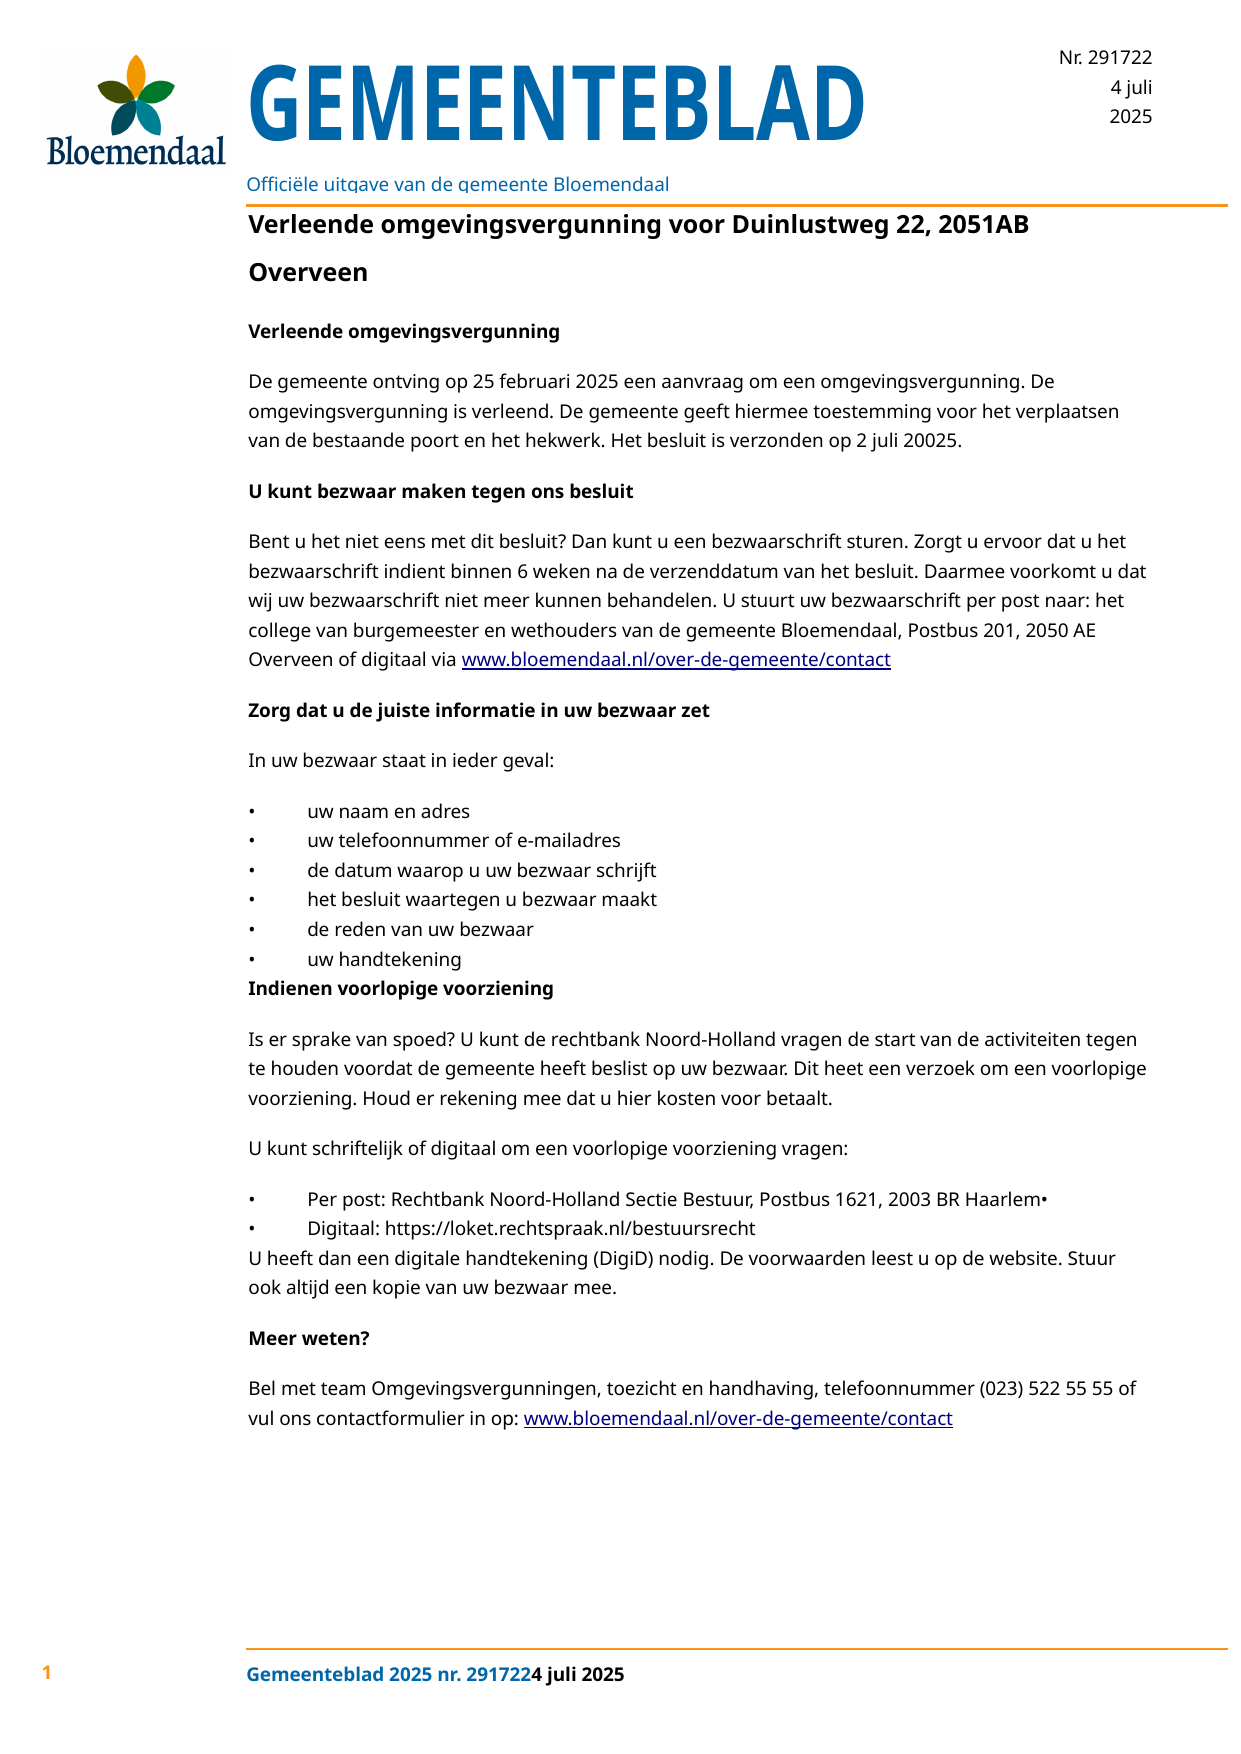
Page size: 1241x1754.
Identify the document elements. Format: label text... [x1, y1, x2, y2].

text Bent u het niet eens met dit besluit? Dan kunt u een bezwaarschrift sturen. Zorgt u ervoor dat u het bezwaarschrift indient binnen 6 weken na de verzenddatum van het besluit. Daarmee voorkomt u dat wij uw bezwaarschrift niet meer kunnen behandelen. U stuurt uw bezwaarschrift per post naar: het college van burgemeester en wethouders van de gemeente Bloemendaal, Postbus 201, 2050 AE Overveen of digitaal via www.bloemendaal.nl/over-de-gemeente/contact [248, 528, 1152, 672]
list het besluit waartegen u bezwaar maakt [248, 887, 1152, 912]
text Is er sprake van spoed? U kunt de rechtbank Noord-Holland vragen de start van de activiteiten tegen te houden voordat de gemeente heeft beslist op uw bezwaar. Dit heet een verzoek om een voorlopige voorziening. Houd er rekening mee dat u hier kosten voor betaalt. [248, 1026, 1152, 1111]
text Verleende omgevingsvergunning voor Duinlustweg 22, 2051AB Overveen [248, 207, 1152, 288]
text Zorg dat u de juiste informatie in uw bezwaar zet [248, 697, 1152, 723]
text Meer weten? [248, 1325, 1152, 1351]
text In uw bezwaar staat in ieder geval: [248, 747, 1152, 773]
text U kunt bezwaar maken tegen ons besluit [248, 478, 1152, 504]
picture [41, 47, 231, 172]
text De gemeente ontving op 25 februari 2025 een aanvraag om een omgevingsvergunning. De omgevingsvergunning is verleend. De gemeente geeft hiermee toestemming voor het verplaatsen van de bestaande poort en het hekwerk. Het besluit is verzonden op 2 juli 20025. [248, 368, 1152, 453]
text U heeft dan een digitale handtekening (DigiD) nodig. De voorwaarden leest u op de website. Stuur ook altijd een kopie van uw bezwaar mee. [248, 1245, 1152, 1300]
text Indienen voorlopige voorziening [248, 975, 1152, 1001]
text Verleende omgevingsvergunning [248, 318, 1152, 344]
text Bel met team Omgevingsvergunningen, toezicht en handhaving, telefoonnummer (023) 522 55 55 of vul ons contactformulier in op: www.bloemendaal.nl/over-de-gemeente/contact [248, 1375, 1152, 1431]
list de datum waarop u uw bezwaar schrijft [248, 857, 1152, 883]
list uw naam en adres [248, 798, 1152, 824]
text U kunt schriftelijk of digitaal om een voorlopige voorziening vragen: [248, 1135, 1152, 1161]
list Digitaal: https://loket.rechtspraak.nl/bestuursrecht [248, 1215, 1152, 1241]
list Per post: Rechtbank Noord-Holland Sectie Bestuur, Postbus 1621, 2003 BR Haarlem• [248, 1186, 1152, 1212]
list de reden van uw bezwaar [248, 916, 1152, 942]
list uw telefoonnummer of e-mailadres [248, 827, 1152, 853]
list uw handtekening [248, 946, 1152, 972]
